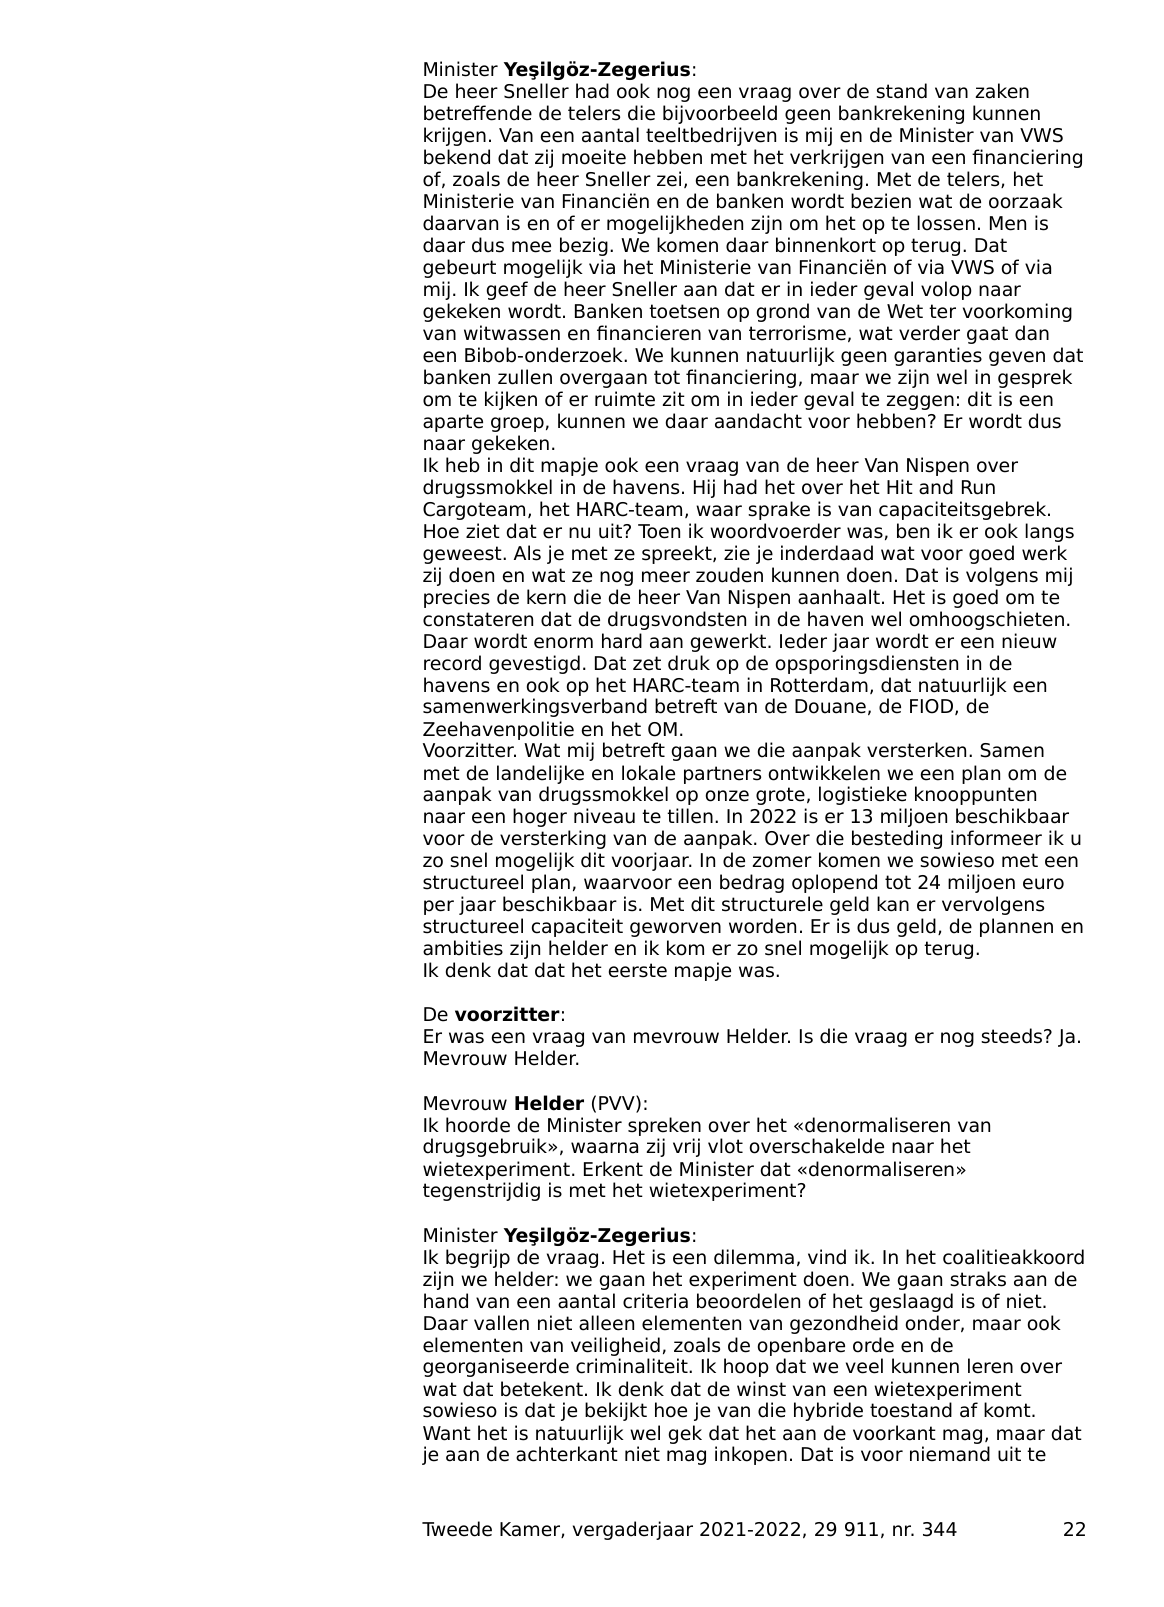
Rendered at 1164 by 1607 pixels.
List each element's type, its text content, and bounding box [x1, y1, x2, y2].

text Ik begrijp de vraag. Het is een dilemma, vind ik. In het coalitieakkoord zijn we helder: we gaan het experiment doen. We gaan straks aan de hand van een aantal criteria beoordelen of het geslaagd is of niet. Daar vallen niet alleen elementen van gezondheid onder, maar ook elementen van veiligheid, zoals de openbare orde en de georganiseerde criminaliteit. Ik hoop dat we veel kunnen leren over wat dat betekent. Ik denk dat de winst van een wietexperiment sowieso is dat je bekijkt hoe je van die hybride toestand af komt. Want het is natuurlijk wel gek dat het aan de voorkant mag, maar dat je aan de achterkant niet mag inkopen. Dat is voor niemand uit te [422, 1247, 1087, 1466]
text Er was een vraag van mevrouw Helder. Is die vraag er nog steeds? Ja. Mevrouw Helder. [422, 1026, 1087, 1070]
text De heer Sneller had ook nog een vraag over de stand van zaken betreffende de telers die bijvoorbeeld geen bankrekening kunnen krijgen. Van een aantal teeltbedrijven is mij en de Minister van VWS bekend dat zij moeite hebben met het verkrijgen van een financiering of, zoals de heer Sneller zei, een bankrekening. Met de telers, het Ministerie van Financiën en de banken wordt bezien wat de oorzaak daarvan is en of er mogelijkheden zijn om het op te lossen. Men is daar dus mee bezig. We komen daar binnenkort op terug. Dat gebeurt mogelijk via het Ministerie van Financiën of via VWS of via mij. Ik geef de heer Sneller aan dat er in ieder geval volop naar gekeken wordt. Banken toetsen op grond van de Wet ter voorkoming van witwassen en financieren van terrorisme, wat verder gaat dan een Bibob-onderzoek. We kunnen natuurlijk geen garanties geven dat banken zullen overgaan tot financiering, maar we zijn wel in gesprek om te kijken of er ruimte zit om in ieder geval te zeggen: dit is een aparte groep, kunnen we daar aandacht voor hebben? Er wordt dus naar gekeken. [422, 81, 1087, 455]
text De voorzitter: [422, 1004, 1087, 1026]
text Voorzitter. Wat mij betreft gaan we die aanpak versterken. Samen met de landelijke en lokale partners ontwikkelen we een plan om de aanpak van drugssmokkel op onze grote, logistieke knooppunten naar een hoger niveau te tillen. In 2022 is er 13 miljoen beschikbaar voor de versterking van de aanpak. Over die besteding informeer ik u zo snel mogelijk dit voorjaar. In de zomer komen we sowieso met een structureel plan, waarvoor een bedrag oplopend tot 24 miljoen euro per jaar beschikbaar is. Met dit structurele geld kan er vervolgens structureel capaciteit geworven worden. Er is dus geld, de plannen en ambities zijn helder en ik kom er zo snel mogelijk op terug. [422, 740, 1087, 960]
text Minister Yeşilgöz-Zegerius: [422, 59, 1087, 81]
text Ik heb in dit mapje ook een vraag van de heer Van Nispen over drugssmokkel in de havens. Hij had het over het Hit and Run Cargoteam, het HARC-team, waar sprake is van capaciteitsgebrek. Hoe ziet dat er nu uit? Toen ik woordvoerder was, ben ik er ook langs geweest. Als je met ze spreekt, zie je inderdaad wat voor goed werk zij doen en wat ze nog meer zouden kunnen doen. Dat is volgens mij precies de kern die de heer Van Nispen aanhaalt. Het is goed om te constateren dat de drugsvondsten in de haven wel omhoogschieten. Daar wordt enorm hard aan gewerkt. Ieder jaar wordt er een nieuw record gevestigd. Dat zet druk op de opsporingsdiensten in de havens en ook op het HARC-team in Rotterdam, dat natuurlijk een samenwerkingsverband betreft van de Douane, de FIOD, de Zeehavenpolitie en het OM. [422, 455, 1087, 740]
text Minister Yeşilgöz-Zegerius: [422, 1224, 1087, 1247]
text Ik hoorde de Minister spreken over het «denormaliseren van drugsgebruik», waarna zij vrij vlot overschakelde naar het wietexperiment. Erkent de Minister dat «denormaliseren» tegenstrijdig is met het wietexperiment? [422, 1114, 1087, 1202]
text Mevrouw Helder (PVV): [422, 1092, 1087, 1114]
text Ik denk dat dat het eerste mapje was. [422, 960, 1087, 982]
